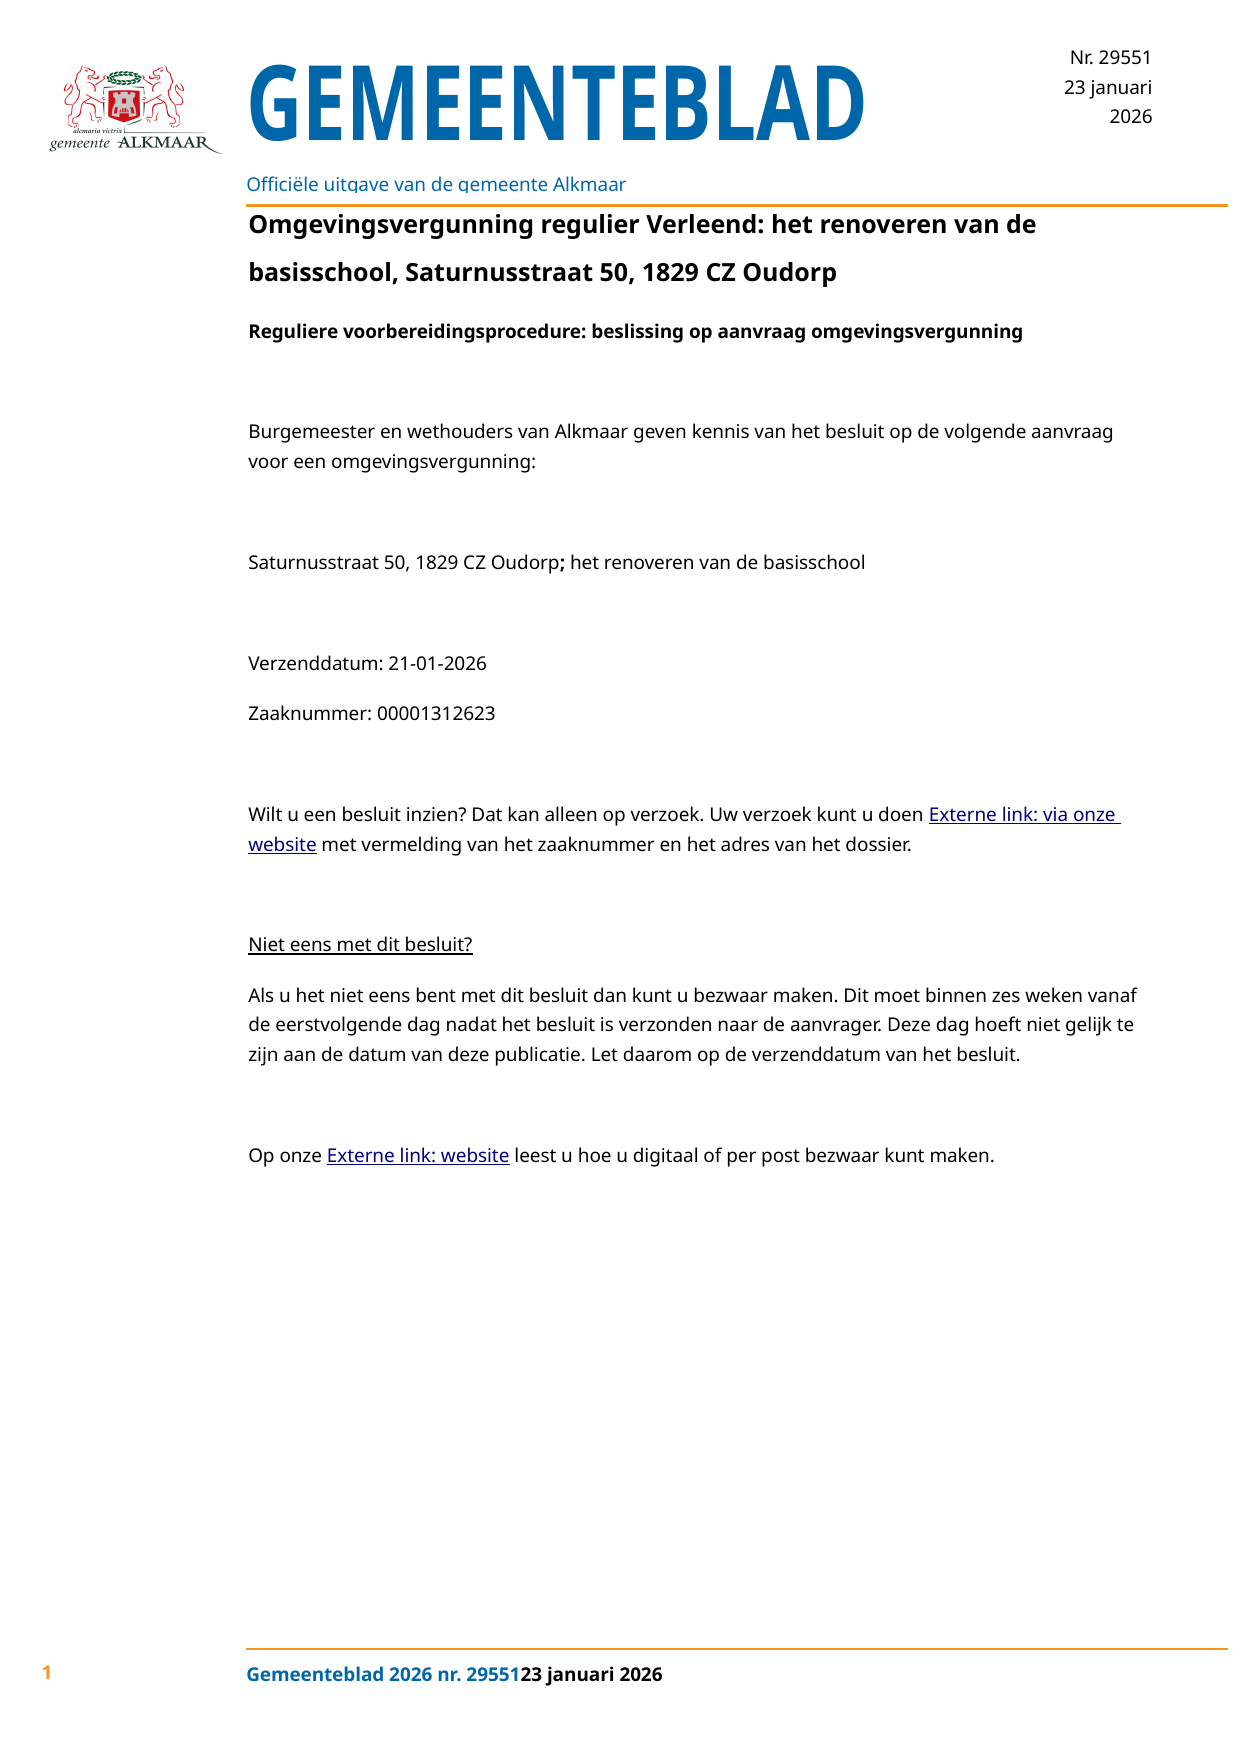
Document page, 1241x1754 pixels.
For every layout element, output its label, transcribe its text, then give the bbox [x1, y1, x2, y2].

text Reguliere voorbereidingsprocedure: beslissing op aanvraag omgevingsvergunning [248, 318, 1152, 344]
text Op onze Externe link: website leest u hoe u digitaal of per post bezwaar kunt maken. [248, 1142, 1152, 1168]
text Zaaknummer: 00001312623 [248, 700, 1152, 726]
text Saturnusstraat 50, 1829 CZ Oudorp; het renoveren van de basisschool [248, 549, 1152, 575]
text Wilt u een besluit inzien? Dat kan alleen op verzoek. Uw verzoek kunt u doen Externe link: via onze website met vermelding van het zaaknummer en het adres van het dossier. [248, 801, 1152, 857]
text Niet eens met dit besluit? [248, 932, 1152, 957]
picture [41, 47, 231, 172]
text Als u het niet eens bent met dit besluit dan kunt u bezwaar maken. Dit moet binnen zes weken vanaf de eerstvolgende dag nadat het besluit is verzonden naar de aanvrager. Deze dag hoeft niet gelijk te zijn aan de datum van deze publicatie. Let daarom op de verzenddatum van het besluit. [248, 982, 1152, 1067]
text Omgevingsvergunning regulier Verleend: het renoveren van de basisschool, Saturnusstraat 50, 1829 CZ Oudorp [248, 207, 1152, 288]
text Burgemeester en wethouders van Alkmaar geven kennis van het besluit op de volgende aanvraag voor een omgevingsvergunning: [248, 419, 1152, 474]
text Verzenddatum: 21-01-2026 [248, 650, 1152, 676]
